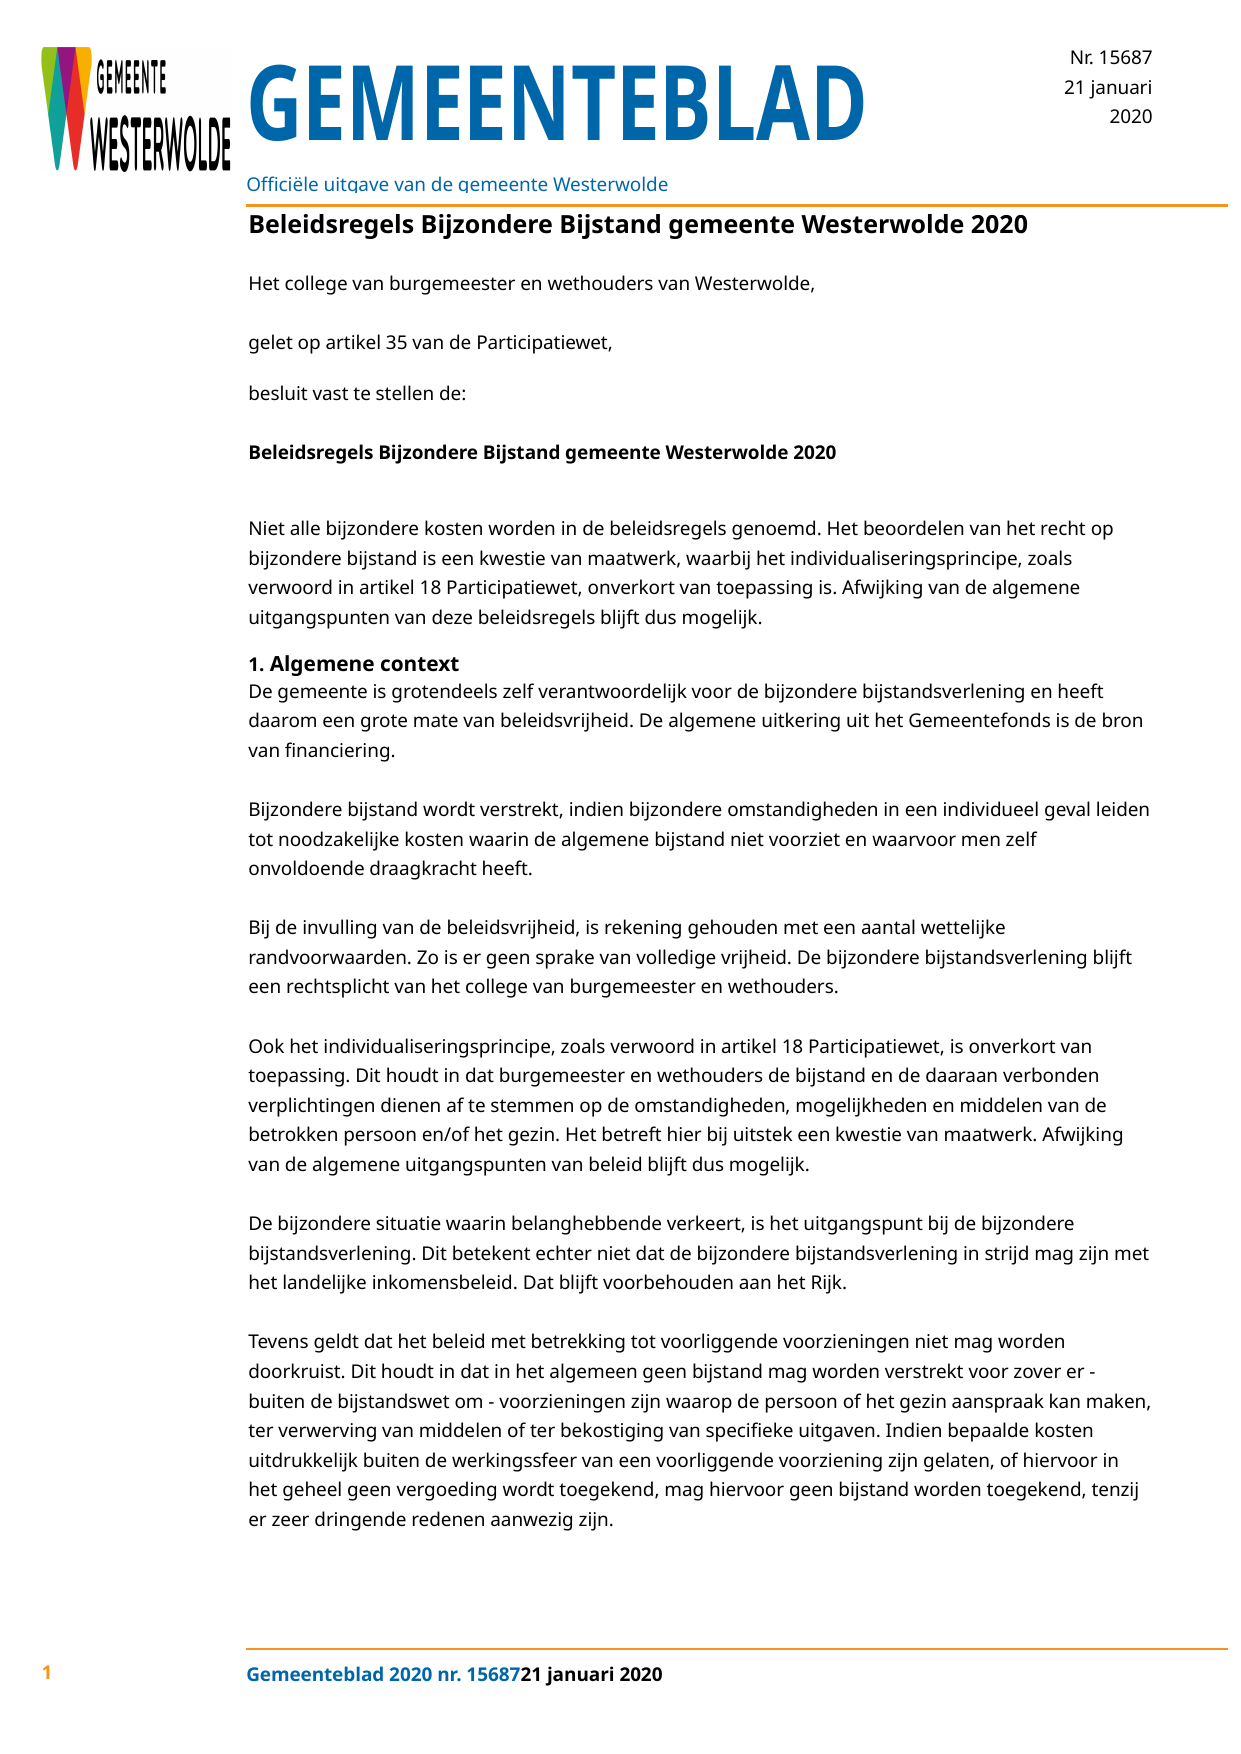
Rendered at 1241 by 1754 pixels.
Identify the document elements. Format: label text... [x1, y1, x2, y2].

text Bijzondere bijstand wordt verstrekt, indien bijzondere omstandigheden in een individueel geval leiden tot noodzakelijke kosten waarin de algemene bijstand niet voorziet en waarvoor men zelf onvoldoende draagkracht heeft. [248, 796, 1152, 881]
text Het college van burgemeester en wethouders van Westerwolde, [248, 270, 1152, 296]
text Bij de invulling van de beleidsvrijheid, is rekening gehouden met een aantal wettelijke randvoorwaarden. Zo is er geen sprake van volledige vrijheid. De bijzondere bijstandsverlening blijft een rechtsplicht van het college van burgemeester en wethouders. [248, 914, 1152, 999]
text besluit vast te stellen de: [248, 380, 1152, 406]
text Tevens geldt dat het beleid met betrekking tot voorliggende voorzieningen niet mag worden doorkruist. Dit houdt in dat in het algemeen geen bijstand mag worden verstrekt voor zover er - buiten de bijstandswet om - voorzieningen zijn waarop de persoon of het gezin aanspraak kan maken, ter verwerving van middelen of ter bekostiging van specifieke uitgaven. Indien bepaalde kosten uitdrukkelijk buiten de werkingssfeer van een voorliggende voorziening zijn gelaten, of hiervoor in het geheel geen vergoeding wordt toegekend, mag hiervoor geen bijstand worden toegekend, tenzij er zeer dringende redenen aanwezig zijn. [248, 1329, 1152, 1532]
picture [41, 47, 231, 172]
text De bijzondere situatie waarin belanghebbende verkeert, is het uitgangspunt bij de bijzondere bijstandsverlening. Dit betekent echter niet dat de bijzondere bijstandsverlening in strijd mag zijn met het landelijke inkomensbeleid. Dat blijft voorbehouden aan het Rijk. [248, 1210, 1152, 1295]
text gelet op artikel 35 van de Participatiewet, [248, 329, 1152, 355]
text Beleidsregels Bijzondere Bijstand gemeente Westerwolde 2020 [248, 207, 1152, 241]
text Niet alle bijzondere kosten worden in de beleidsregels genoemd. Het beoordelen van het recht op bijzondere bijstand is een kwestie van maatwerk, waarbij het individualiseringsprincipe, zoals verwoord in artikel 18 Participatiewet, onverkort van toepassing is. Afwijking van de algemene uitgangspunten van deze beleidsregels blijft dus mogelijk. [248, 515, 1152, 629]
text De gemeente is grotendeels zelf verantwoordelijk voor de bijzondere bijstandsverlening en heeft daarom een grote mate van beleidsvrijheid. De algemene uitkering uit het Gemeentefonds is de bron van financiering. [248, 678, 1152, 763]
text Ook het individualiseringsprincipe, zoals verwoord in artikel 18 Participatiewet, is onverkort van toepassing. Dit houdt in dat burgemeester en wethouders de bijstand en de daaraan verbonden verplichtingen dienen af te stemmen op de omstandigheden, mogelijkheden en middelen van de betrokken persoon en/of het gezin. Het betreft hier bij uitstek een kwestie van maatwerk. Afwijking van de algemene uitgangspunten van beleid blijft dus mogelijk. [248, 1033, 1152, 1177]
text 1. Algemene context [248, 649, 1152, 678]
text Beleidsregels Bijzondere Bijstand gemeente Westerwolde 2020 [248, 439, 1152, 465]
